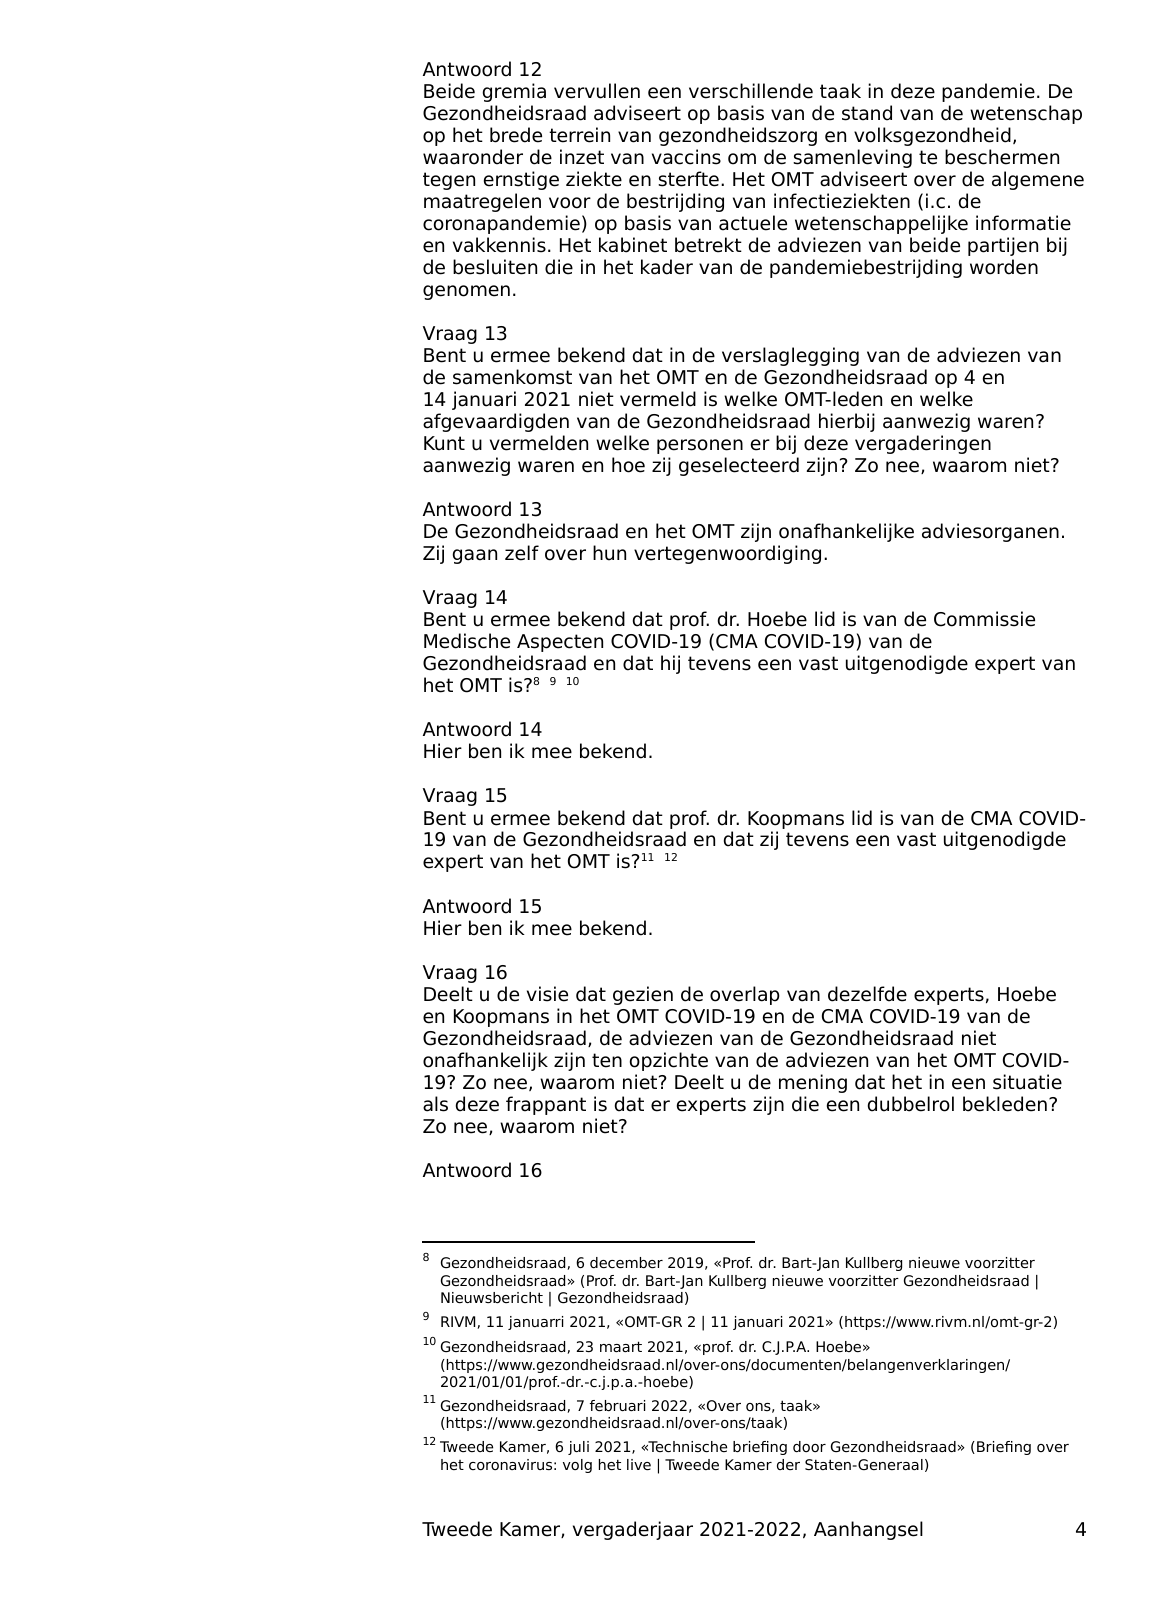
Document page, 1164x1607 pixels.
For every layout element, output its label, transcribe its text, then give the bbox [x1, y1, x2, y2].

text Hier ben ik mee bekend. [422, 917, 1087, 939]
text Tweede Kamer, 6 juli 2021, «Technische briefing door Gezondheidsraad» (Briefing over het coronavirus: volg het live | Tweede Kamer der Staten-Generaal) [422, 1435, 1087, 1474]
text RIVM, 11 januarri 2021, «OMT-GR 2 | 11 januari 2021» (https://www.rivm.nl/omt-gr-2) [422, 1310, 1087, 1332]
text Bent u ermee bekend dat in de verslaglegging van de adviezen van de samenkomst van het OMT en de Gezondheidsraad op 4 en 14 januari 2021 niet vermeld is welke OMT-leden en welke afgevaardigden van de Gezondheidsraad hierbij aanwezig waren? Kunt u vermelden welke personen er bij deze vergaderingen aanwezig waren en hoe zij geselecteerd zijn? Zo nee, waarom niet? [422, 345, 1087, 477]
text Gezondheidsraad, 6 december 2019, «Prof. dr. Bart-Jan Kullberg nieuwe voorzitter Gezondheidsraad» (Prof. dr. Bart-Jan Kullberg nieuwe voorzitter Gezondheidsraad | Nieuwsbericht | Gezondheidsraad) [422, 1251, 1087, 1307]
text Deelt u de visie dat gezien de overlap van dezelfde experts, Hoebe en Koopmans in het OMT COVID-19 en de CMA COVID-19 van de Gezondheidsraad, de adviezen van de Gezondheidsraad niet onafhankelijk zijn ten opzichte van de adviezen van het OMT COVID-19? Zo nee, waarom niet? Deelt u de mening dat het in een situatie als deze frappant is dat er experts zijn die een dubbelrol bekleden? Zo nee, waarom niet? [422, 984, 1087, 1137]
text Hier ben ik mee bekend. [422, 741, 1087, 763]
text Vraag 16 [422, 962, 1087, 984]
text Vraag 15 [422, 785, 1087, 807]
text De Gezondheidsraad en het OMT zijn onafhankelijke adviesorganen. Zij gaan zelf over hun vertegenwoordiging. [422, 521, 1087, 565]
text Bent u ermee bekend dat prof. dr. Hoebe lid is van de Commissie Medische Aspecten COVID-19 (CMA COVID-19) van de Gezondheidsraad en dat hij tevens een vast uitgenodigde expert van het OMT is? [422, 609, 1087, 697]
text Vraag 14 [422, 587, 1087, 609]
text Antwoord 15 [422, 896, 1087, 917]
text Antwoord 14 [422, 719, 1087, 741]
text Gezondheidsraad, 23 maart 2021, «prof. dr. C.J.P.A. Hoebe» (https://www.gezondheidsraad.nl/over-ons/documenten/belangenverklaringen/2021/01/01/prof.-dr.-c.j.p.a.-hoebe) [422, 1335, 1087, 1391]
text Antwoord 13 [422, 499, 1087, 521]
text Gezondheidsraad, 7 februari 2022, «Over ons, taak» (https://www.gezondheidsraad.nl/over-ons/taak) [422, 1393, 1087, 1432]
text Antwoord 16 [422, 1160, 1087, 1182]
text Vraag 13 [422, 323, 1087, 345]
text Beide gremia vervullen een verschillende taak in deze pandemie. De Gezondheidsraad adviseert op basis van de stand van de wetenschap op het brede terrein van gezondheidszorg en volksgezondheid, waaronder de inzet van vaccins om de samenleving te beschermen tegen ernstige ziekte en sterfte. Het OMT adviseert over de algemene maatregelen voor de bestrijding van infectieziekten (i.c. de coronapandemie) op basis van actuele wetenschappelijke informatie en vakkennis. Het kabinet betrekt de adviezen van beide partijen bij de besluiten die in het kader van de pandemiebestrijding worden genomen. [422, 81, 1087, 301]
text Bent u ermee bekend dat prof. dr. Koopmans lid is van de CMA COVID-19 van de Gezondheidsraad en dat zij tevens een vast uitgenodigde expert van het OMT is? [422, 807, 1087, 873]
text Antwoord 12 [422, 59, 1087, 81]
